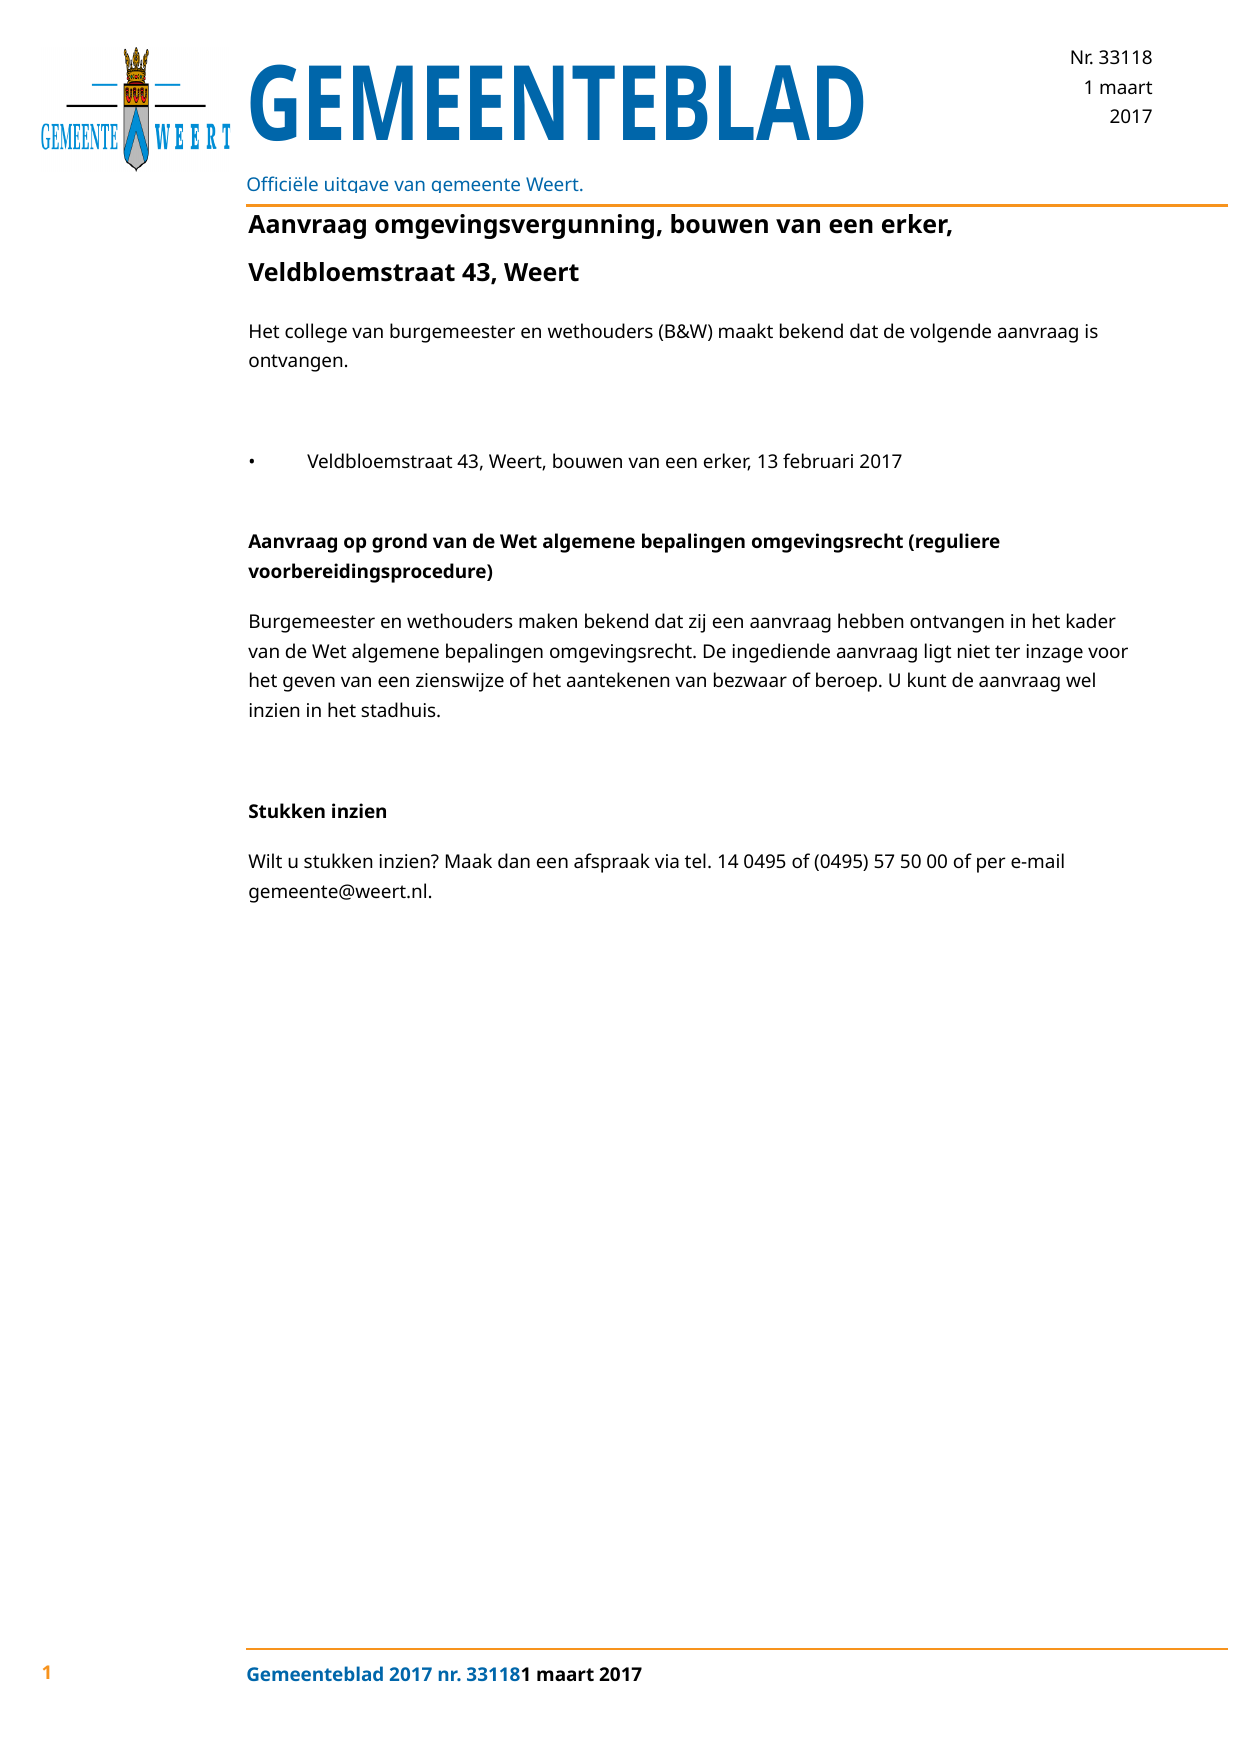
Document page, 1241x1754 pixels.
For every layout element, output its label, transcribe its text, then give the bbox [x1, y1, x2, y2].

text Aanvraag omgevingsvergunning, bouwen van een erker, Veldbloemstraat 43, Weert [248, 207, 1152, 288]
text Het college van burgemeester en wethouders (B&W) maakt bekend dat de volgende aanvraag is ontvangen. [248, 318, 1152, 373]
list Veldbloemstraat 43, Weert, bouwen van een erker, 13 februari 2017 [248, 448, 1152, 474]
text Burgemeester en wethouders maken bekend dat zij een aanvraag hebben ontvangen in het kader van de Wet algemene bepalingen omgevingsrecht. De ingediende aanvraag ligt niet ter inzage voor het geven van een zienswijze of het aantekenen van bezwaar of beroep. U kunt de aanvraag wel inzien in het stadhuis. [248, 608, 1152, 723]
picture [41, 47, 231, 172]
text Aanvraag op grond van de Wet algemene bepalingen omgevingsrecht (reguliere voorbereidingsprocedure) [248, 528, 1152, 584]
text Stukken inzien [248, 798, 1152, 824]
text Wilt u stukken inzien? Maak dan een afspraak via tel. 14 0495 of (0495) 57 50 00 of per e-mail gemeente@weert.nl. [248, 848, 1152, 904]
